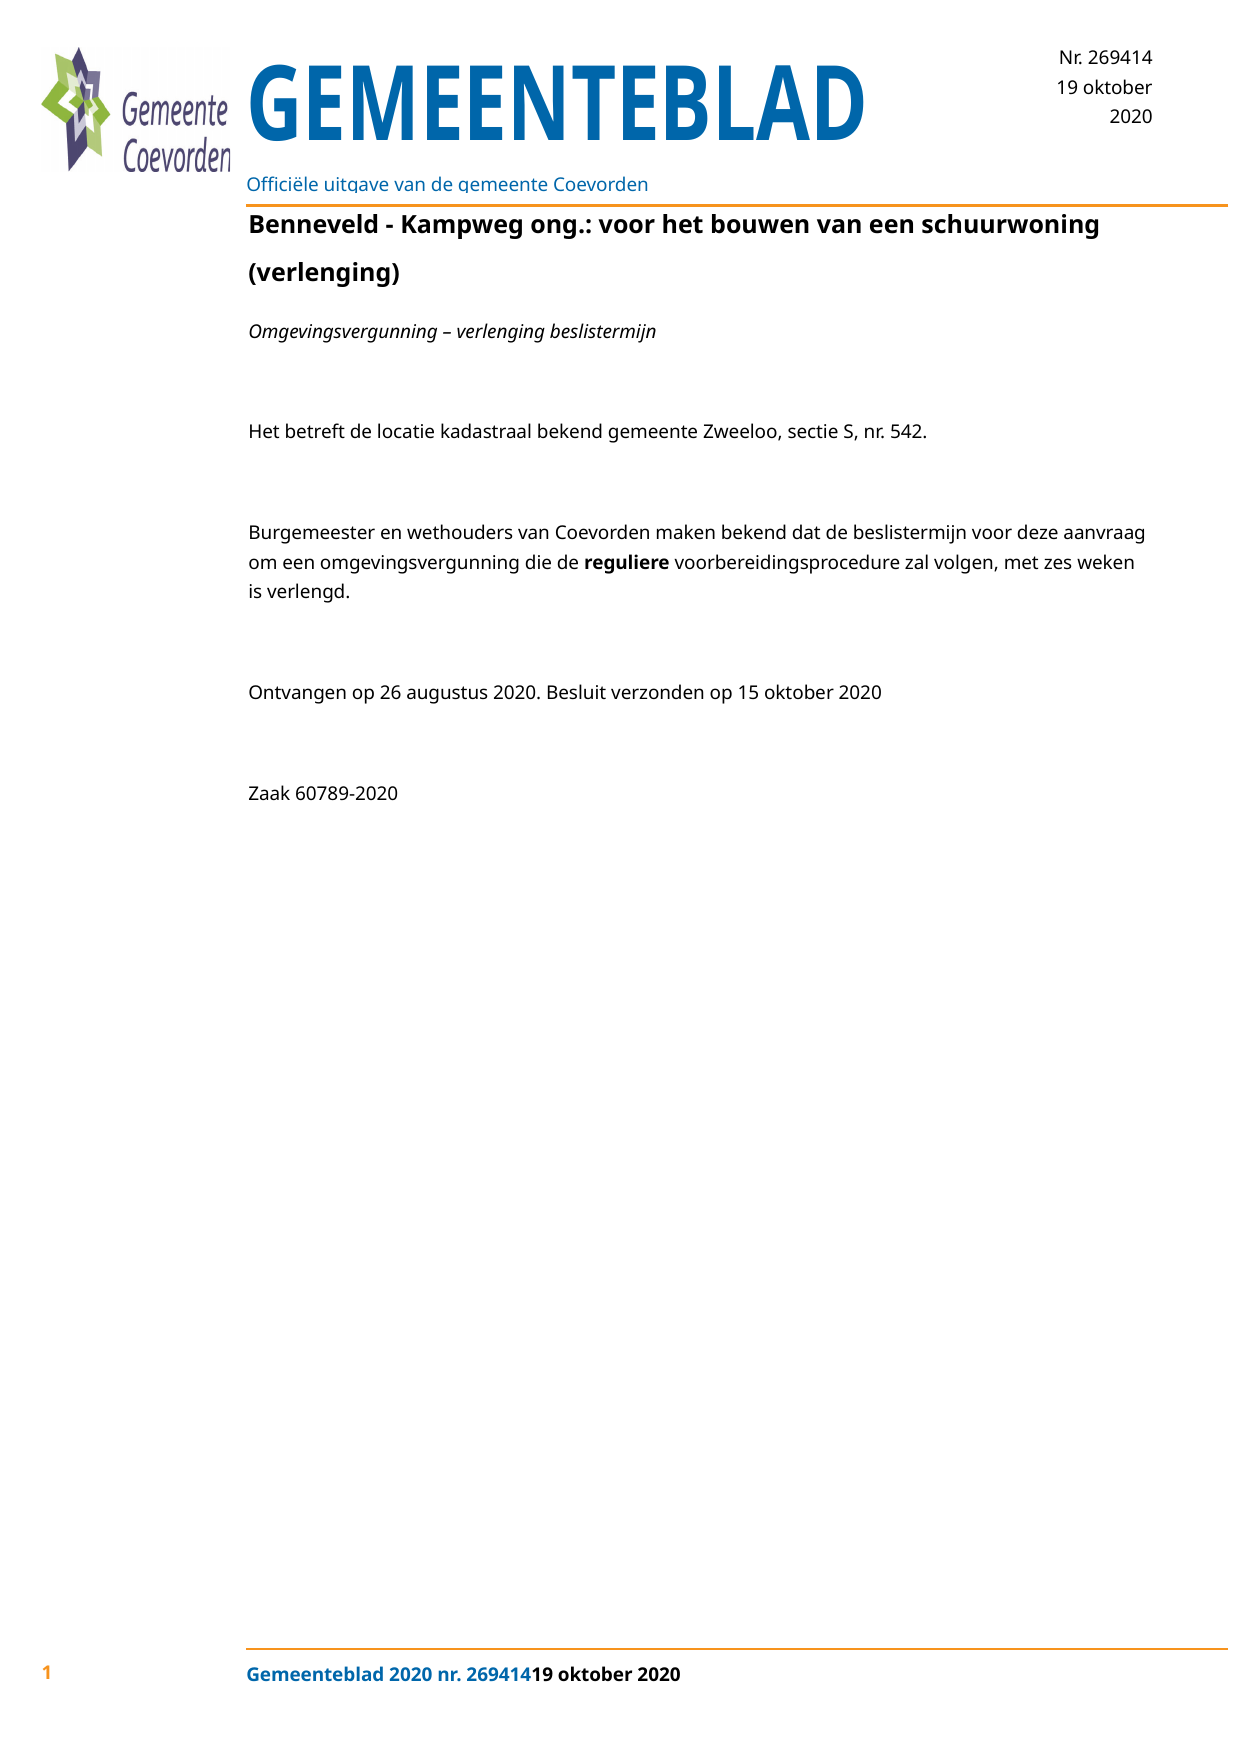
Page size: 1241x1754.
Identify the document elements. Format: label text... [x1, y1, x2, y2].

text Omgevingsvergunning – verlenging beslistermijn [248, 318, 1152, 344]
text Benneveld - Kampweg ong.: voor het bouwen van een schuurwoning (verlenging) [248, 207, 1152, 288]
text Burgemeester en wethouders van Coevorden maken bekend dat de beslistermijn voor deze aanvraag om een omgevingsvergunning die de reguliere voorbereidingsprocedure zal volgen, met zes weken is verlengd. [248, 519, 1152, 604]
text Het betreft de locatie kadastraal bekend gemeente Zweeloo, sectie S, nr. 542. [248, 419, 1152, 444]
text Zaak 60789-2020 [248, 780, 1152, 806]
picture [41, 47, 231, 172]
text Ontvangen op 26 augustus 2020. Besluit verzonden op 15 oktober 2020 [248, 679, 1152, 705]
